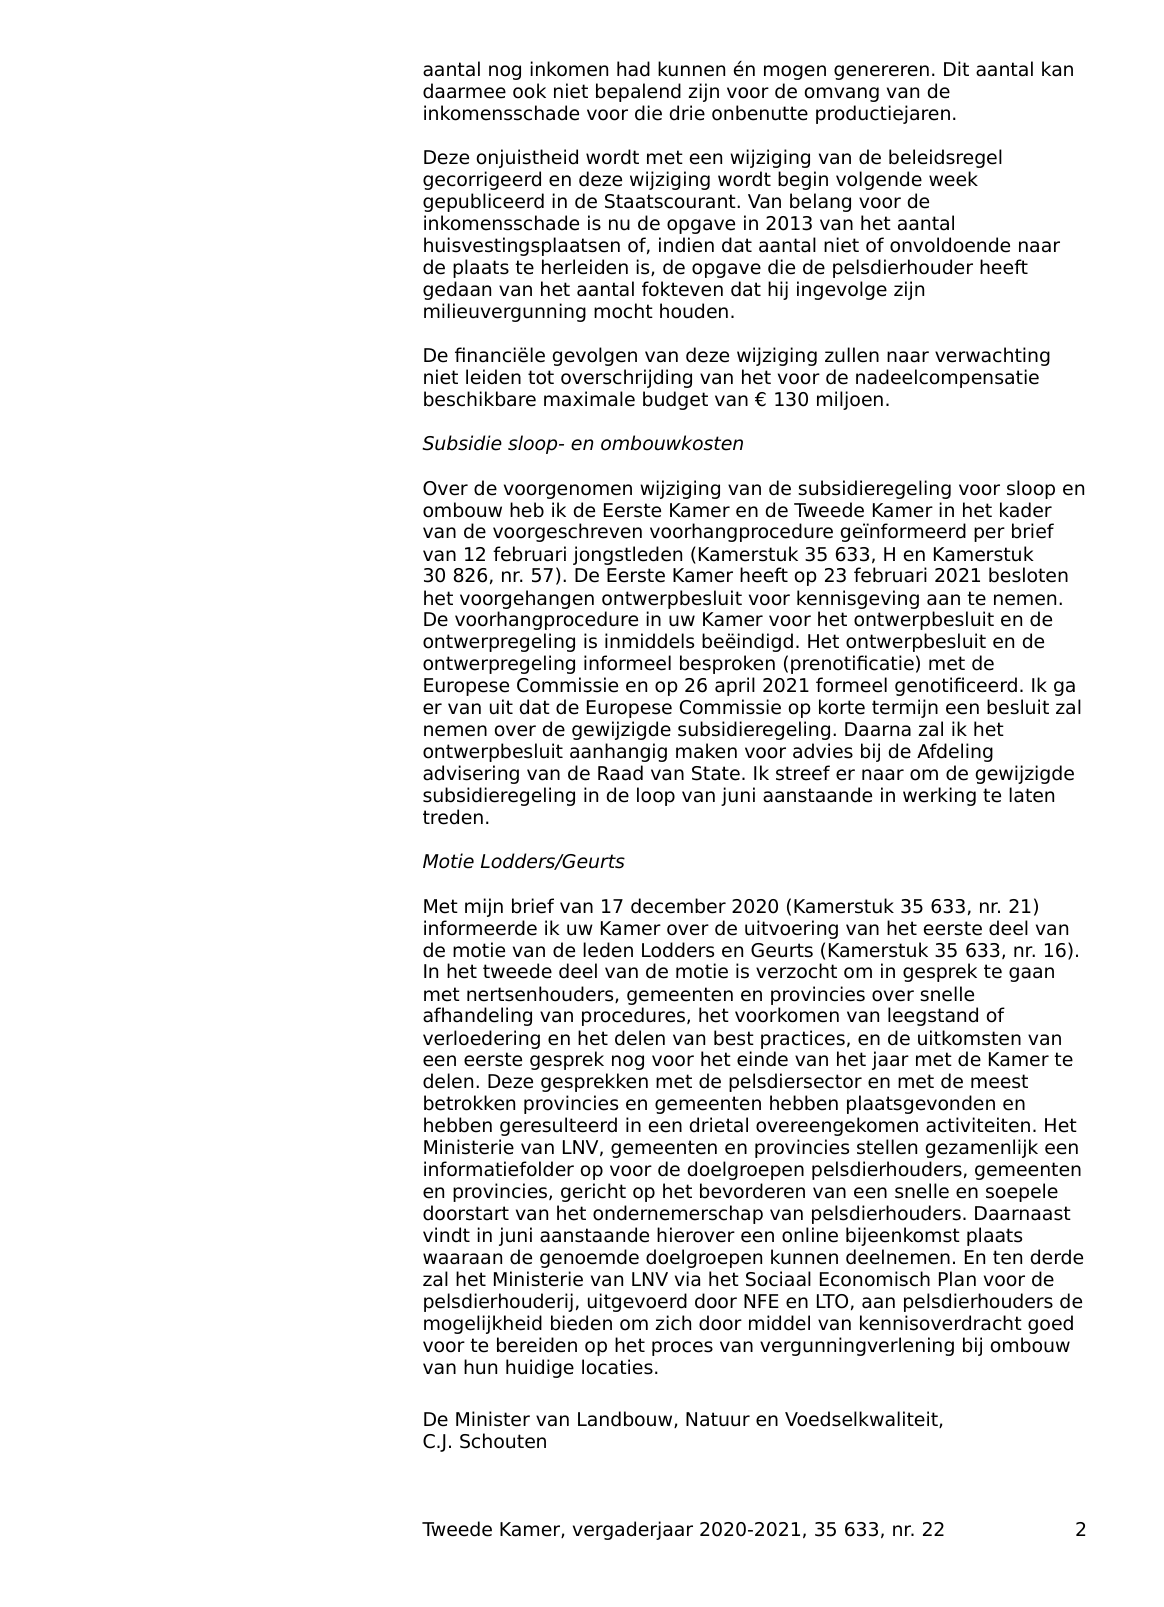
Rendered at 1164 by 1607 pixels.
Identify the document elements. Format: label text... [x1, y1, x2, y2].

subtitle Subsidie sloop- en ombouwkosten [422, 433, 1087, 455]
text Deze onjuistheid wordt met een wijziging van de beleidsregel gecorrigeerd en deze wijziging wordt begin volgende week gepubliceerd in de Staatscourant. Van belang voor de inkomensschade is nu de opgave in 2013 van het aantal huisvestingsplaatsen of, indien dat aantal niet of onvoldoende naar de plaats te herleiden is, de opgave die de pelsdierhouder heeft gedaan van het aantal fokteven dat hij ingevolge zijn milieuvergunning mocht houden. [422, 147, 1087, 323]
text Met mijn brief van 17 december 2020 (Kamerstuk 35 633, nr. 21) informeerde ik uw Kamer over de uitvoering van het eerste deel van de motie van de leden Lodders en Geurts (Kamerstuk 35 633, nr. 16). In het tweede deel van de motie is verzocht om in gesprek te gaan met nertsenhouders, gemeenten en provincies over snelle afhandeling van procedures, het voorkomen van leegstand of verloedering en het delen van best practices, en de uitkomsten van een eerste gesprek nog voor het einde van het jaar met de Kamer te delen. Deze gesprekken met de pelsdiersector en met de meest betrokken provincies en gemeenten hebben plaatsgevonden en hebben geresulteerd in een drietal overeengekomen activiteiten. Het Ministerie van LNV, gemeenten en provincies stellen gezamenlijk een informatiefolder op voor de doelgroepen pelsdierhouders, gemeenten en provincies, gericht op het bevorderen van een snelle en soepele doorstart van het ondernemerschap van pelsdierhouders. Daarnaast vindt in juni aanstaande hierover een online bijeenkomst plaats waaraan de genoemde doelgroepen kunnen deelnemen. En ten derde zal het Ministerie van LNV via het Sociaal Economisch Plan voor de pelsdierhouderij, uitgevoerd door NFE en LTO, aan pelsdierhouders de mogelijkheid bieden om zich door middel van kennisoverdracht goed voor te bereiden op het proces van vergunningverlening bij ombouw van hun huidige locaties. [422, 896, 1087, 1379]
text aantal nog inkomen had kunnen én mogen genereren. Dit aantal kan daarmee ook niet bepalend zijn voor de omvang van de inkomensschade voor die drie onbenutte productiejaren. [422, 59, 1087, 125]
text De financiële gevolgen van deze wijziging zullen naar verwachting niet leiden tot overschrijding van het voor de nadeelcompensatie beschikbare maximale budget van € 130 miljoen. [422, 345, 1087, 411]
text Over de voorgenomen wijziging van de subsidieregeling voor sloop en ombouw heb ik de Eerste Kamer en de Tweede Kamer in het kader van de voorgeschreven voorhangprocedure geïnformeerd per brief van 12 februari jongstleden (Kamerstuk 35 633, H en Kamerstuk 30 826, nr. 57). De Eerste Kamer heeft op 23 februari 2021 besloten het voorgehangen ontwerpbesluit voor kennisgeving aan te nemen. De voorhangprocedure in uw Kamer voor het ontwerpbesluit en de ontwerpregeling is inmiddels beëindigd. Het ontwerpbesluit en de ontwerpregeling informeel besproken (prenotificatie) met de Europese Commissie en op 26 april 2021 formeel genotificeerd. Ik ga er van uit dat de Europese Commissie op korte termijn een besluit zal nemen over de gewijzigde subsidieregeling. Daarna zal ik het ontwerpbesluit aanhangig maken voor advies bij de Afdeling advisering van de Raad van State. Ik streef er naar om de gewijzigde subsidieregeling in de loop van juni aanstaande in werking te laten treden. [422, 477, 1087, 829]
text De Minister van Landbouw, Natuur en Voedselkwaliteit, C.J. Schouten [422, 1409, 1087, 1453]
subtitle Motie Lodders/Geurts [422, 851, 1087, 873]
